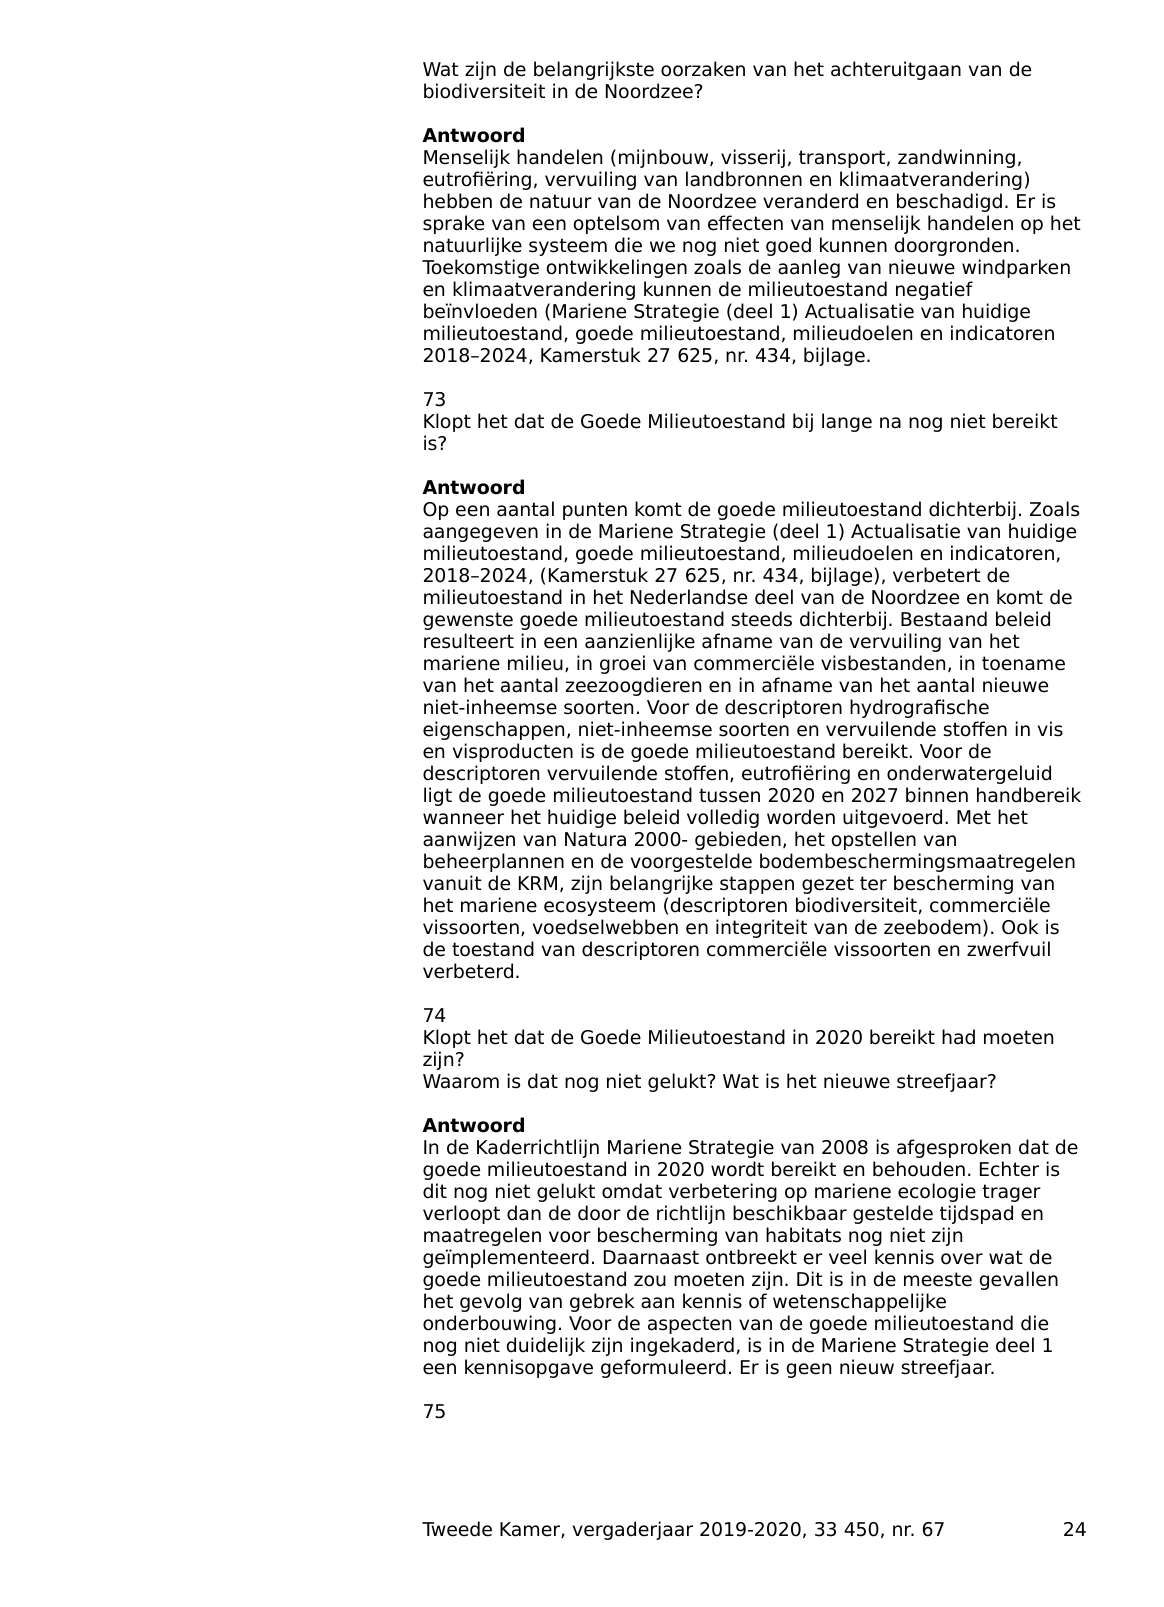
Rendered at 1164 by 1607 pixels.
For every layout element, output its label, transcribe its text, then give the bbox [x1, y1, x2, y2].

text Antwoord [422, 125, 1087, 147]
text Antwoord [422, 477, 1087, 499]
text Klopt het dat de Goede Milieutoestand bij lange na nog niet bereikt is? [422, 411, 1087, 455]
text Op een aantal punten komt de goede milieutoestand dichterbij. Zoals aangegeven in de Mariene Strategie (deel 1) Actualisatie van huidige milieutoestand, goede milieutoestand, milieudoelen en indicatoren, 2018–2024, (Kamerstuk 27 625, nr. 434, bijlage), verbetert de milieutoestand in het Nederlandse deel van de Noordzee en komt de gewenste goede milieutoestand steeds dichterbij. Bestaand beleid resulteert in een aanzienlijke afname van de vervuiling van het mariene milieu, in groei van commerciële visbestanden, in toename van het aantal zeezoogdieren en in afname van het aantal nieuwe niet-inheemse soorten. Voor de descriptoren hydrografische eigenschappen, niet-inheemse soorten en vervuilende stoffen in vis en visproducten is de goede milieutoestand bereikt. Voor de descriptoren vervuilende stoffen, eutrofiëring en onderwatergeluid ligt de goede milieutoestand tussen 2020 en 2027 binnen handbereik wanneer het huidige beleid volledig worden uitgevoerd. Met het aanwijzen van Natura 2000- gebieden, het opstellen van beheerplannen en de voorgestelde bodembeschermingsmaatregelen vanuit de KRM, zijn belangrijke stappen gezet ter bescherming van het mariene ecosysteem (descriptoren biodiversiteit, commerciële vissoorten, voedselwebben en integriteit van de zeebodem). Ook is de toestand van descriptoren commerciële vissoorten en zwerfvuil verbeterd. [422, 499, 1087, 983]
text Menselijk handelen (mijnbouw, visserij, transport, zandwinning, eutrofiëring, vervuiling van landbronnen en klimaatverandering) hebben de natuur van de Noordzee veranderd en beschadigd. Er is sprake van een optelsom van effecten van menselijk handelen op het natuurlijke systeem die we nog niet goed kunnen doorgronden. Toekomstige ontwikkelingen zoals de aanleg van nieuwe windparken en klimaatverandering kunnen de milieutoestand negatief beïnvloeden (Mariene Strategie (deel 1) Actualisatie van huidige milieutoestand, goede milieutoestand, milieudoelen en indicatoren 2018–2024, Kamerstuk 27 625, nr. 434, bijlage. [422, 147, 1087, 367]
text 75 [422, 1401, 1087, 1423]
text Antwoord [422, 1115, 1087, 1137]
text 73 [422, 389, 1087, 411]
text Klopt het dat de Goede Milieutoestand in 2020 bereikt had moeten zijn? [422, 1027, 1087, 1071]
text In de Kaderrichtlijn Mariene Strategie van 2008 is afgesproken dat de goede milieutoestand in 2020 wordt bereikt en behouden. Echter is dit nog niet gelukt omdat verbetering op mariene ecologie trager verloopt dan de door de richtlijn beschikbaar gestelde tijdspad en maatregelen voor bescherming van habitats nog niet zijn geïmplementeerd. Daarnaast ontbreekt er veel kennis over wat de goede milieutoestand zou moeten zijn. Dit is in de meeste gevallen het gevolg van gebrek aan kennis of wetenschappelijke onderbouwing. Voor de aspecten van de goede milieutoestand die nog niet duidelijk zijn ingekaderd, is in de Mariene Strategie deel 1 een kennisopgave geformuleerd. Er is geen nieuw streefjaar. [422, 1137, 1087, 1379]
text 74 [422, 1005, 1087, 1027]
text Wat zijn de belangrijkste oorzaken van het achteruitgaan van de biodiversiteit in de Noordzee? [422, 59, 1087, 103]
text Waarom is dat nog niet gelukt? Wat is het nieuwe streefjaar? [422, 1071, 1087, 1093]
